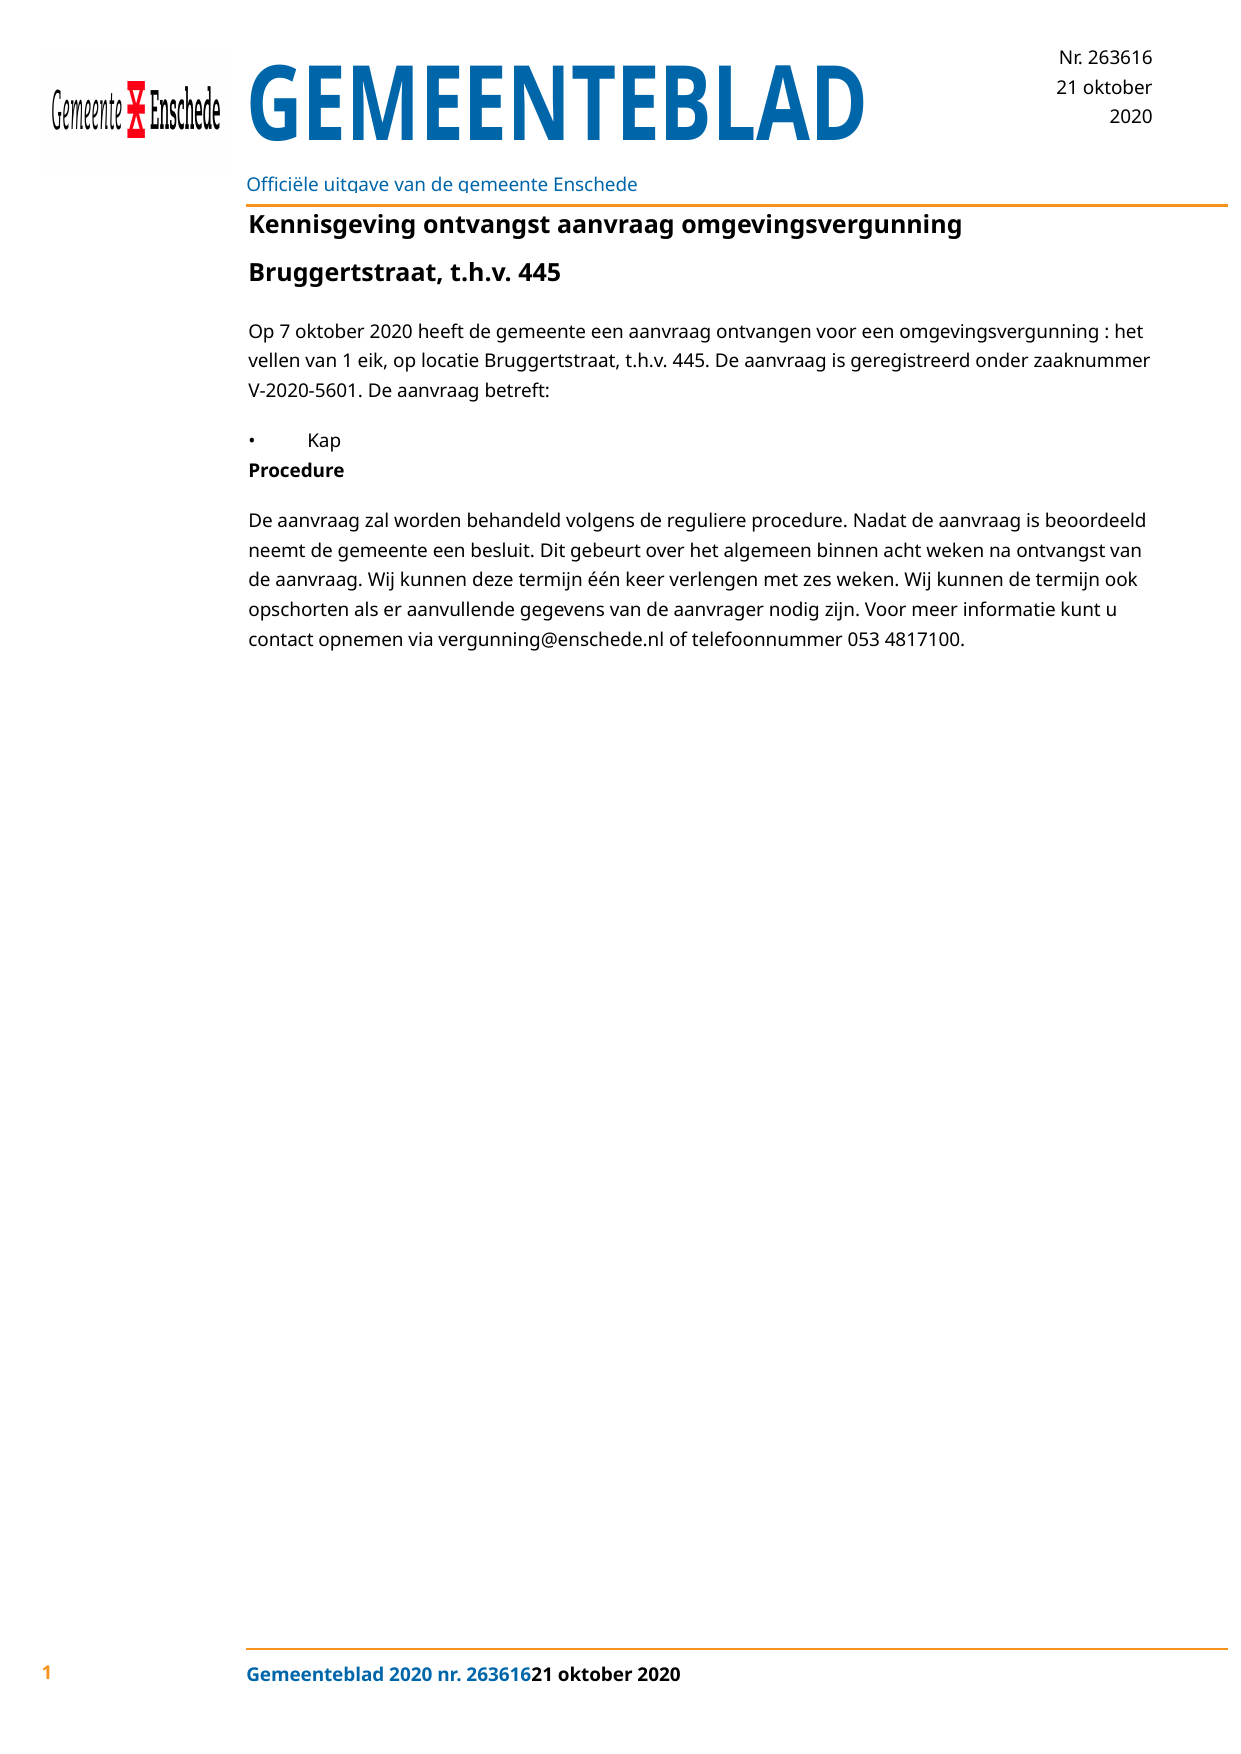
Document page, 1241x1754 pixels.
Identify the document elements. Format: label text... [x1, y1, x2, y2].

text Kennisgeving ontvangst aanvraag omgevingsvergunning Bruggertstraat, t.h.v. 445 [248, 207, 1152, 288]
text Op 7 oktober 2020 heeft de gemeente een aanvraag ontvangen voor een omgevingsvergunning : het vellen van 1 eik, op locatie Bruggertstraat, t.h.v. 445. De aanvraag is geregistreerd onder zaaknummer V-2020-5601. De aanvraag betreft: [248, 318, 1152, 403]
text Procedure [248, 457, 1152, 483]
picture [41, 47, 231, 172]
list Kap [248, 427, 1152, 453]
text De aanvraag zal worden behandeld volgens de reguliere procedure. Nadat de aanvraag is beoordeeld neemt de gemeente een besluit. Dit gebeurt over het algemeen binnen acht weken na ontvangst van de aanvraag. Wij kunnen deze termijn één keer verlengen met zes weken. Wij kunnen de termijn ook opschorten als er aanvullende gegevens van de aanvrager nodig zijn. Voor meer informatie kunt u contact opnemen via vergunning@enschede.nl of telefoonnummer 053 4817100. [248, 507, 1152, 652]
